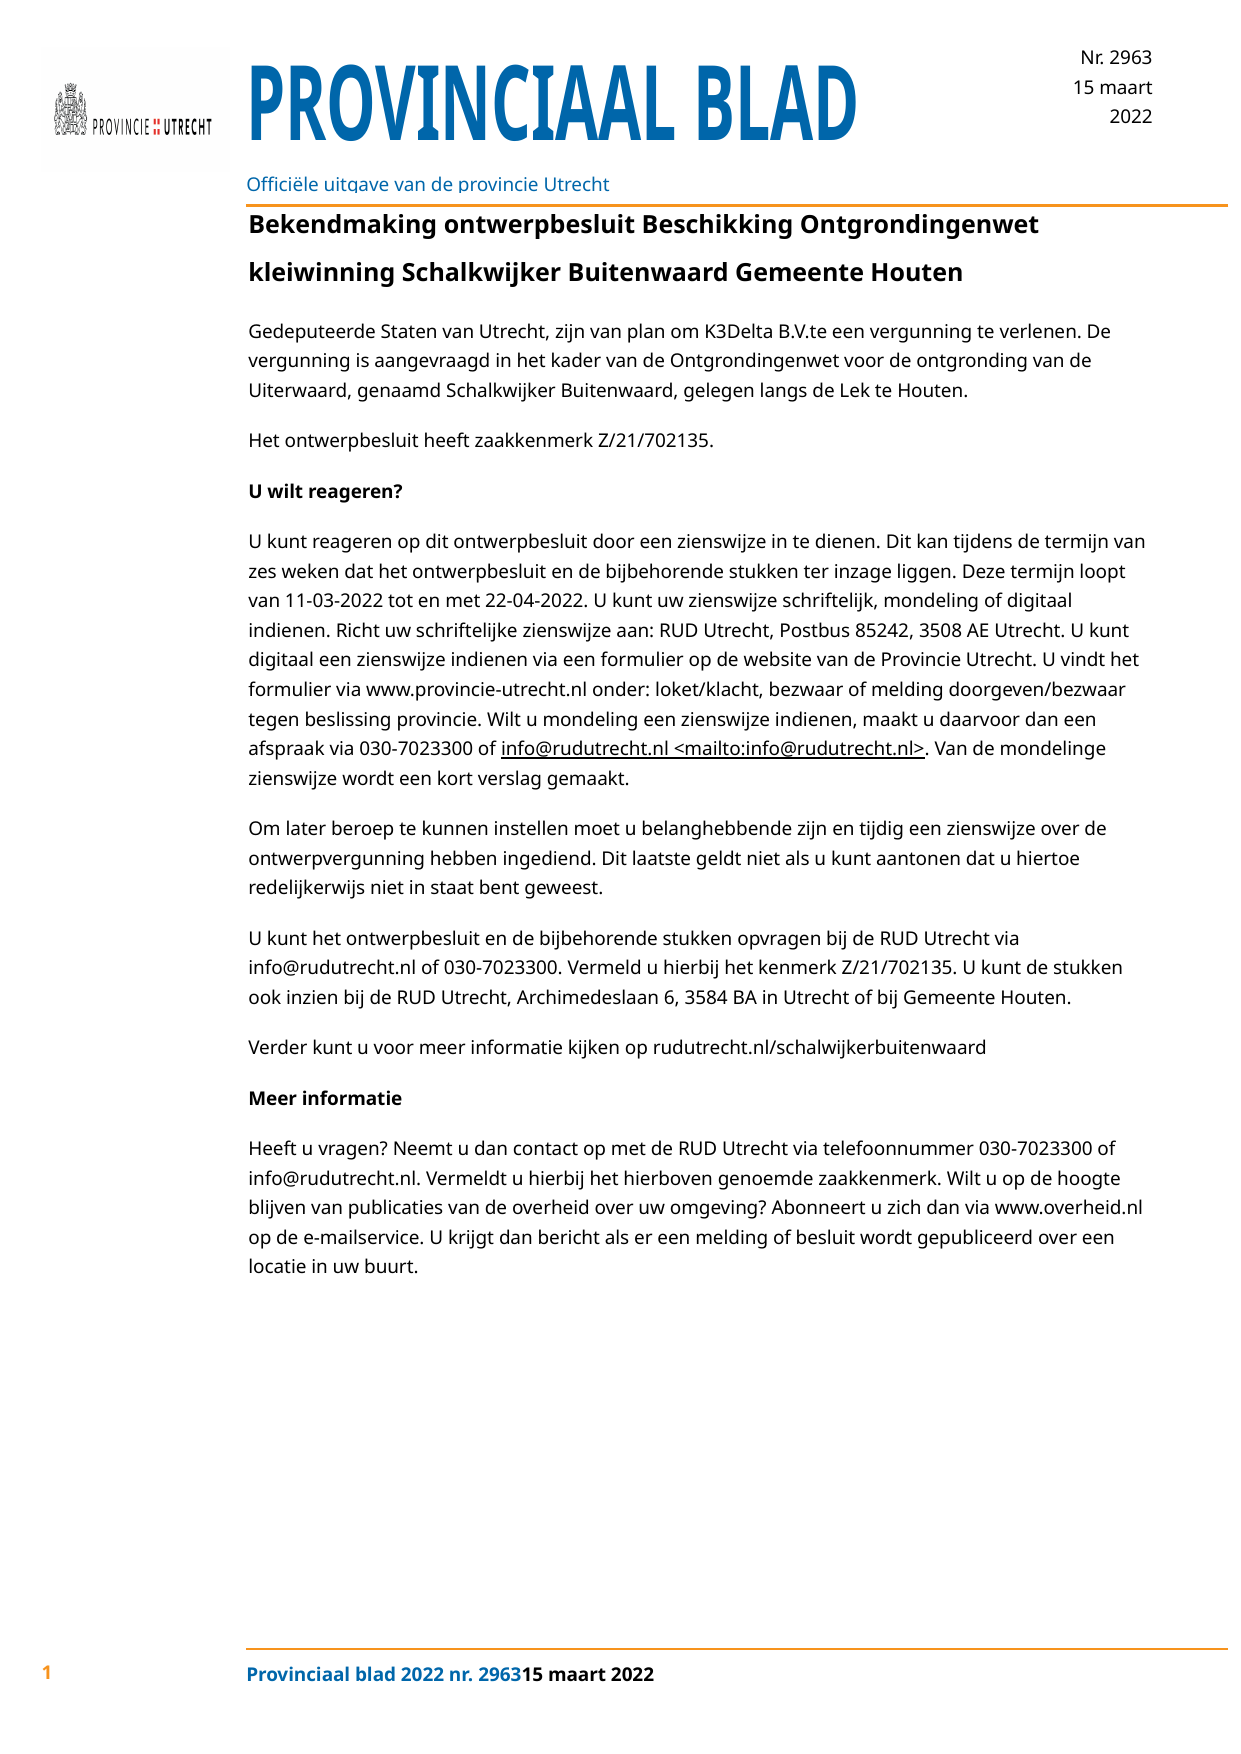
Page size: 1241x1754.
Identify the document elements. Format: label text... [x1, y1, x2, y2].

text Heeft u vragen? Neemt u dan contact op met de RUD Utrecht via telefoonnummer 030-7023300 of info@rudutrecht.nl. Vermeldt u hierbij het hierboven genoemde zaakkenmerk. Wilt u op de hoogte blijven van publicaties van de overheid over uw omgeving? Abonneert u zich dan via www.overheid.nl op de e-mailservice. U krijgt dan bericht als er een melding of besluit wordt gepubliceerd over een locatie in uw buurt. [248, 1135, 1152, 1279]
text Verder kunt u voor meer informatie kijken op rudutrecht.nl/schalwijkerbuitenwaard [248, 1034, 1152, 1060]
text Gedeputeerde Staten van Utrecht, zijn van plan om K3Delta B.V.te een vergunning te verlenen. De vergunning is aangevraagd in het kader van de Ontgrondingenwet voor de ontgronding van de Uiterwaard, genaamd Schalkwijker Buitenwaard, gelegen langs de Lek te Houten. [248, 318, 1152, 403]
text Om later beroep te kunnen instellen moet u belanghebbende zijn en tijdig een zienswijze over de ontwerpvergunning hebben ingediend. Dit laatste geldt niet als u kunt aantonen dat u hiertoe redelijkerwijs niet in staat bent geweest. [248, 815, 1152, 900]
text U kunt het ontwerpbesluit en de bijbehorende stukken opvragen bij de RUD Utrecht via info@rudutrecht.nl of 030-7023300. Vermeld u hierbij het kenmerk Z/21/702135. U kunt de stukken ook inzien bij de RUD Utrecht, Archimedeslaan 6, 3584 BA in Utrecht of bij Gemeente Houten. [248, 925, 1152, 1010]
text U wilt reageren? [248, 478, 1152, 504]
text Meer informatie [248, 1085, 1152, 1111]
text U kunt reageren op dit ontwerpbesluit door een zienswijze in te dienen. Dit kan tijdens de termijn van zes weken dat het ontwerpbesluit en de bijbehorende stukken ter inzage liggen. Deze termijn loopt van 11-03-2022 tot en met 22-04-2022. U kunt uw zienswijze schriftelijk, mondeling of digitaal indienen. Richt uw schriftelijke zienswijze aan: RUD Utrecht, Postbus 85242, 3508 AE Utrecht. U kunt digitaal een zienswijze indienen via een formulier op de website van de Provincie Utrecht. U vindt het formulier via www.provincie-utrecht.nl onder: loket/klacht, bezwaar of melding doorgeven/bezwaar tegen beslissing provincie. Wilt u mondeling een zienswijze indienen, maakt u daarvoor dan een afspraak via 030-7023300 of info@rudutrecht.nl <mailto:info@rudutrecht.nl>. Van de mondelinge zienswijze wordt een kort verslag gemaakt. [248, 528, 1152, 791]
text Bekendmaking ontwerpbesluit Beschikking Ontgrondingenwet kleiwinning Schalkwijker Buitenwaard Gemeente Houten [248, 207, 1152, 288]
text Het ontwerpbesluit heeft zaakkenmerk Z/21/702135. [248, 427, 1152, 453]
picture [41, 47, 231, 172]
